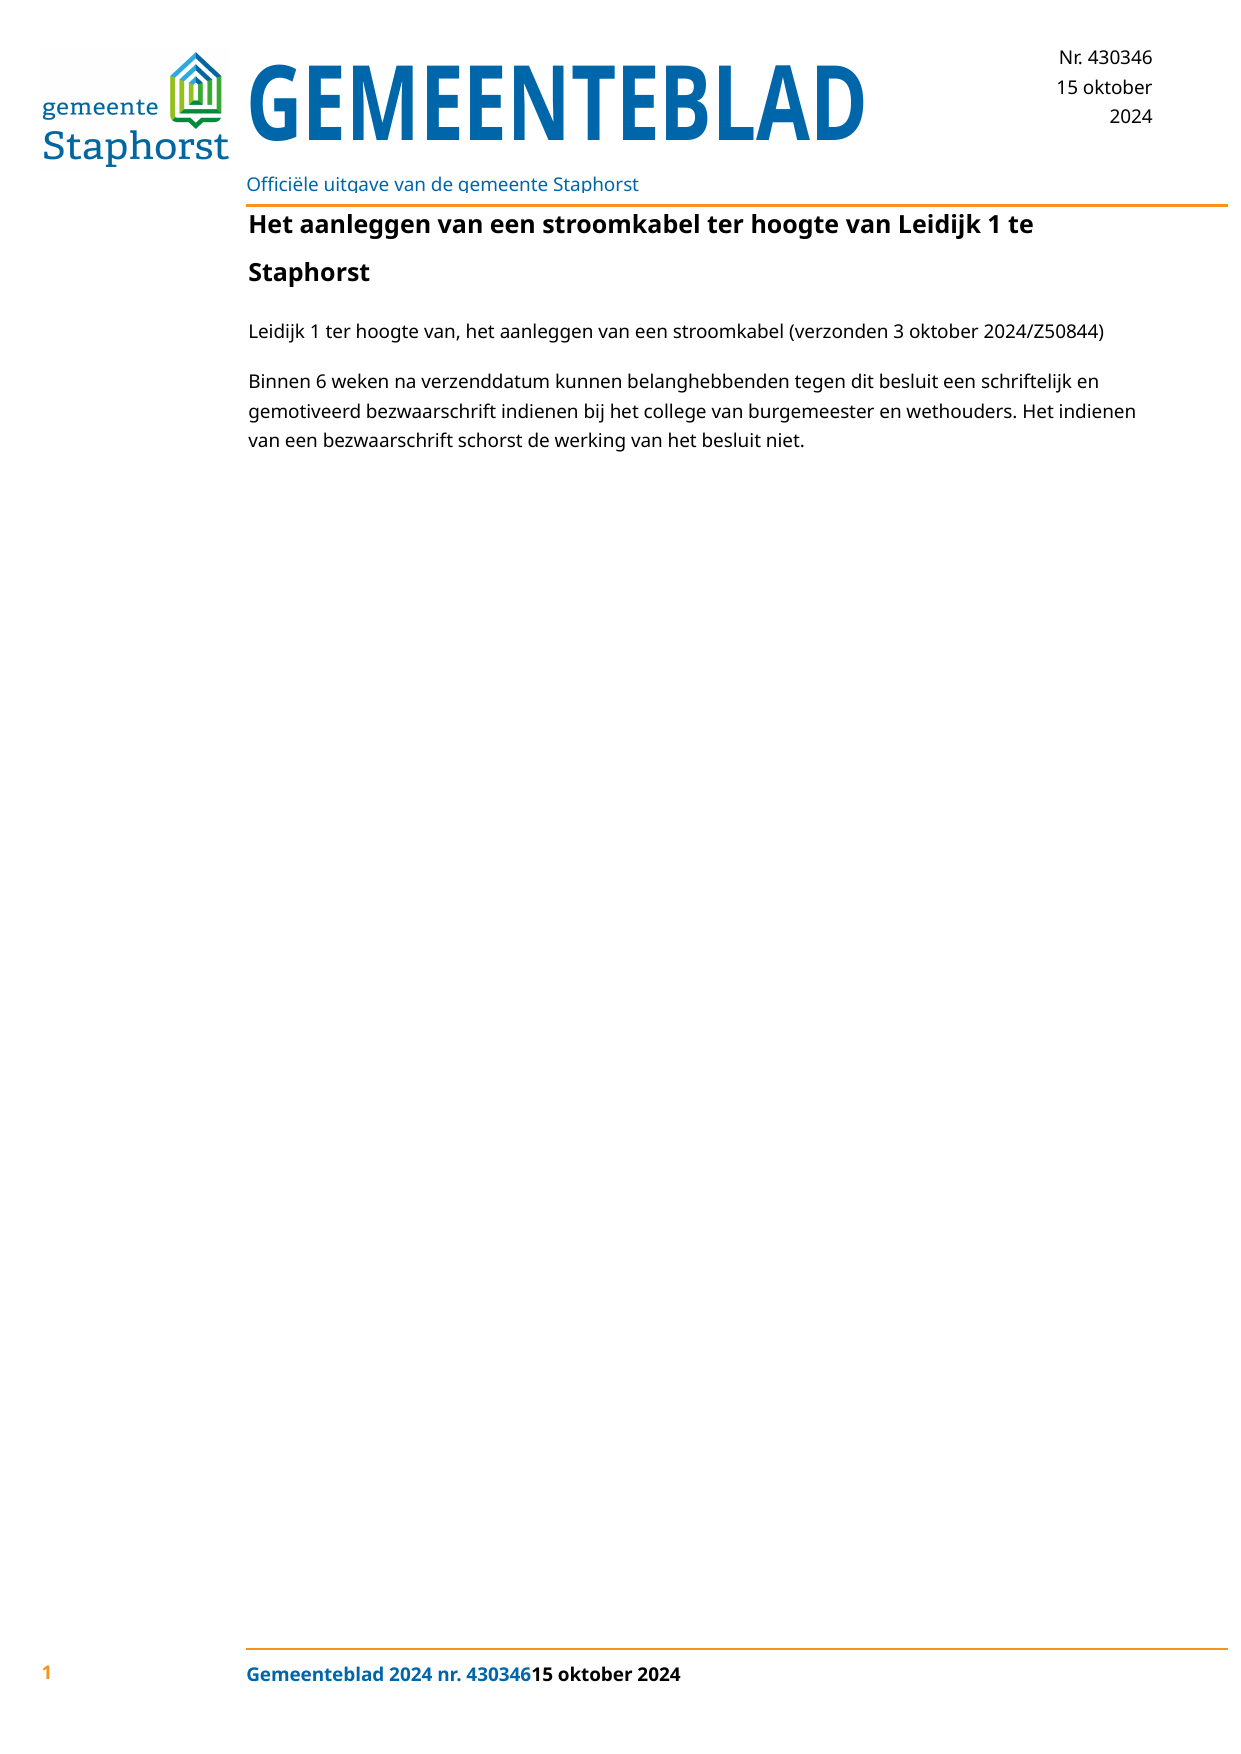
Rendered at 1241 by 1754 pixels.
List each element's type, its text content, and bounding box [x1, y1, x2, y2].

picture [41, 47, 231, 172]
text Binnen 6 weken na verzenddatum kunnen belanghebbenden tegen dit besluit een schriftelijk en gemotiveerd bezwaarschrift indienen bij het college van burgemeester en wethouders. Het indienen van een bezwaarschrift schorst de werking van het besluit niet. [248, 368, 1152, 453]
text Het aanleggen van een stroomkabel ter hoogte van Leidijk 1 te Staphorst [248, 207, 1152, 288]
text Leidijk 1 ter hoogte van, het aanleggen van een stroomkabel (verzonden 3 oktober 2024/Z50844) [248, 318, 1152, 344]
